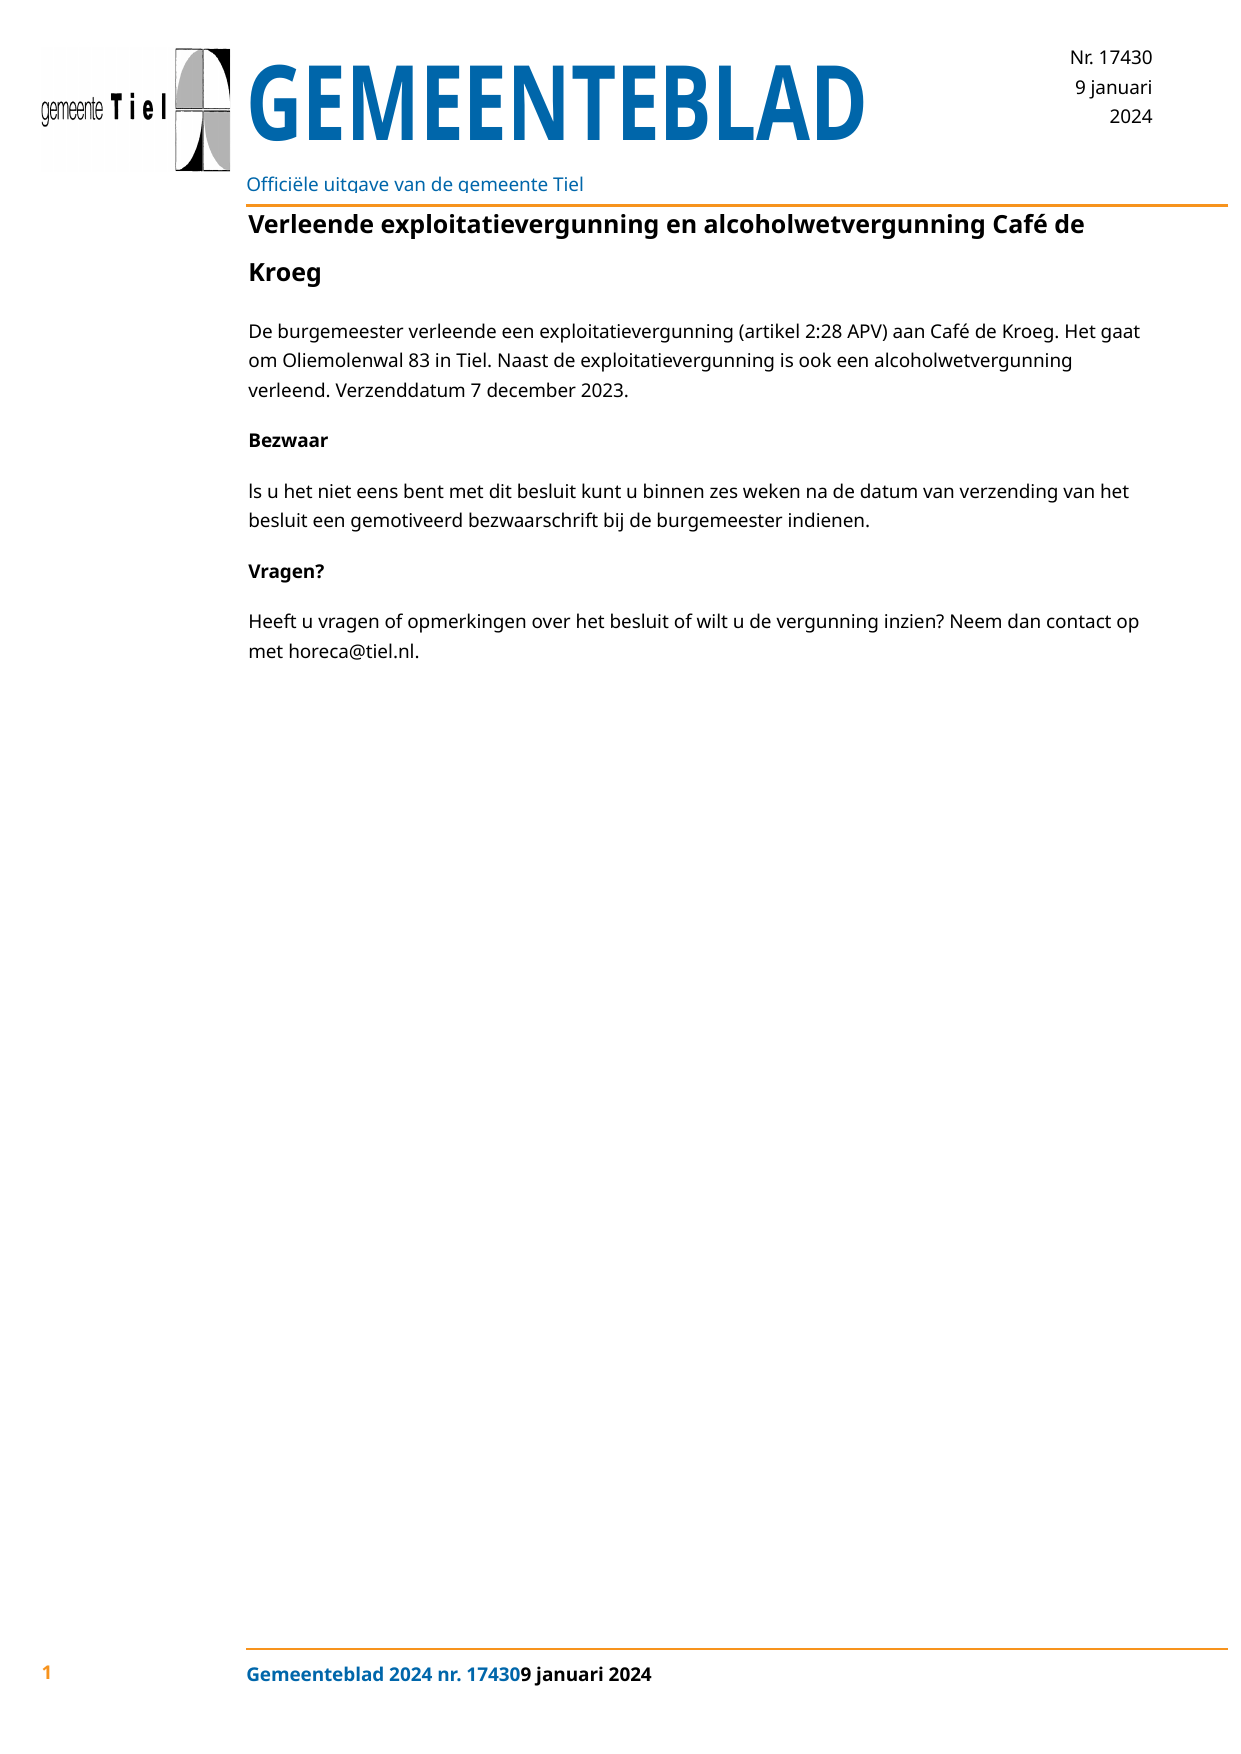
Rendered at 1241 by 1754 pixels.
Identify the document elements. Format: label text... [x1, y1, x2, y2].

text De burgemeester verleende een exploitatievergunning (artikel 2:28 APV) aan Café de Kroeg. Het gaat om Oliemolenwal 83 in Tiel. Naast de exploitatievergunning is ook een alcoholwetvergunning verleend. Verzenddatum 7 december 2023. [248, 318, 1152, 403]
picture [41, 47, 231, 172]
text Heeft u vragen of opmerkingen over het besluit of wilt u de vergunning inzien? Neem dan contact op met horeca@tiel.nl. [248, 608, 1152, 664]
text ls u het niet eens bent met dit besluit kunt u binnen zes weken na de datum van verzending van het besluit een gemotiveerd bezwaarschrift bij de burgemeester indienen. [248, 478, 1152, 533]
text Bezwaar [248, 427, 1152, 453]
text Verleende exploitatievergunning en alcoholwetvergunning Café de Kroeg [248, 207, 1152, 288]
text Vragen? [248, 558, 1152, 584]
